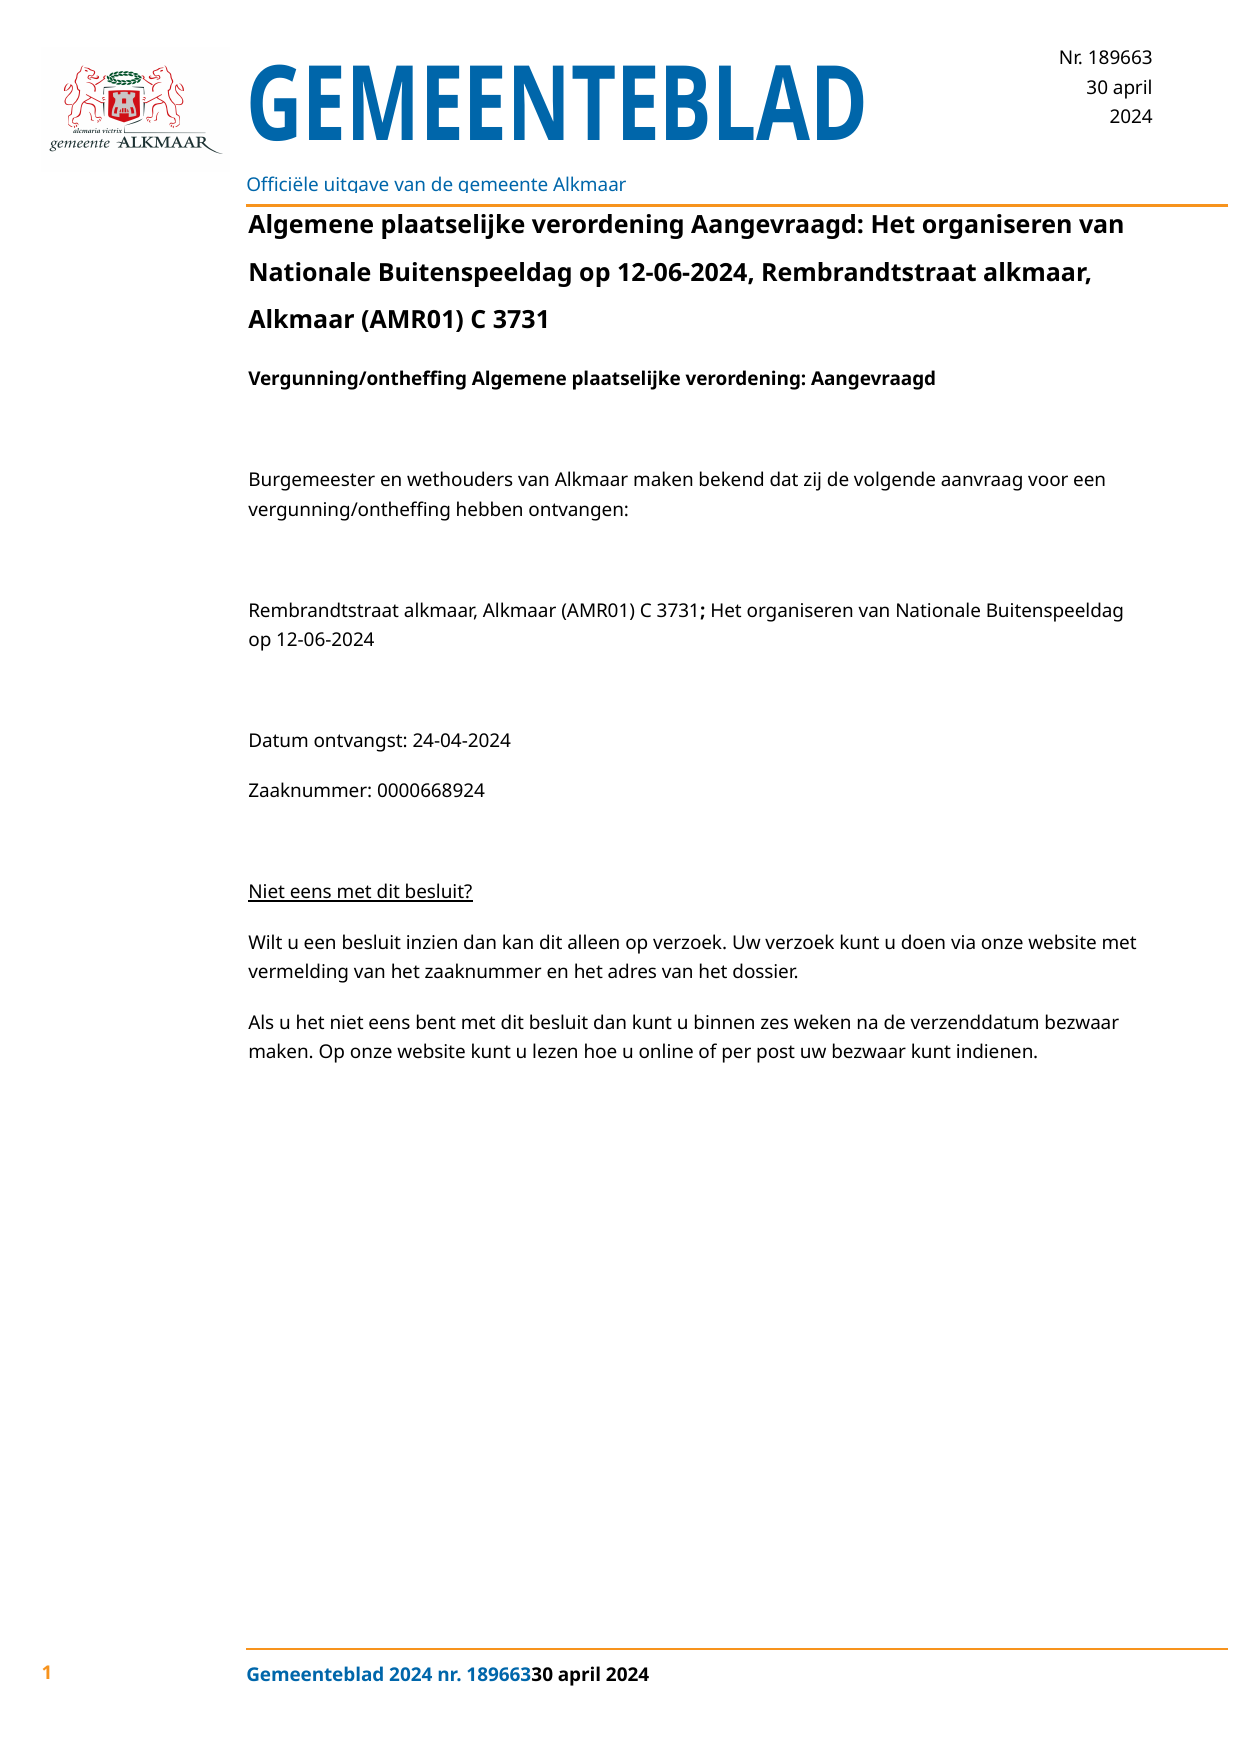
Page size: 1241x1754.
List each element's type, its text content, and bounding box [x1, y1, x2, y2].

text Algemene plaatselijke verordening Aangevraagd: Het organiseren van Nationale Buitenspeeldag op 12-06-2024, Rembrandtstraat alkmaar, Alkmaar (AMR01) C 3731 [248, 207, 1152, 336]
text Burgemeester en wethouders van Alkmaar maken bekend dat zij de volgende aanvraag voor een vergunning/ontheffing hebben ontvangen: [248, 466, 1152, 522]
text Wilt u een besluit inzien dan kan dit alleen op verzoek. Uw verzoek kunt u doen via onze website met vermelding van het zaaknummer en het adres van het dossier. [248, 929, 1152, 984]
text Niet eens met dit besluit? [248, 878, 1152, 904]
text Datum ontvangst: 24-04-2024 [248, 727, 1152, 753]
text Als u het niet eens bent met dit besluit dan kunt u binnen zes weken na de verzenddatum bezwaar maken. Op onze website kunt u lezen hoe u online of per post uw bezwaar kunt indienen. [248, 1009, 1152, 1064]
text Rembrandtstraat alkmaar, Alkmaar (AMR01) C 3731; Het organiseren van Nationale Buitenspeeldag op 12-06-2024 [248, 597, 1152, 652]
picture [41, 47, 231, 172]
text Vergunning/ontheffing Algemene plaatselijke verordening: Aangevraagd [248, 366, 1152, 391]
text Zaaknummer: 0000668924 [248, 778, 1152, 803]
